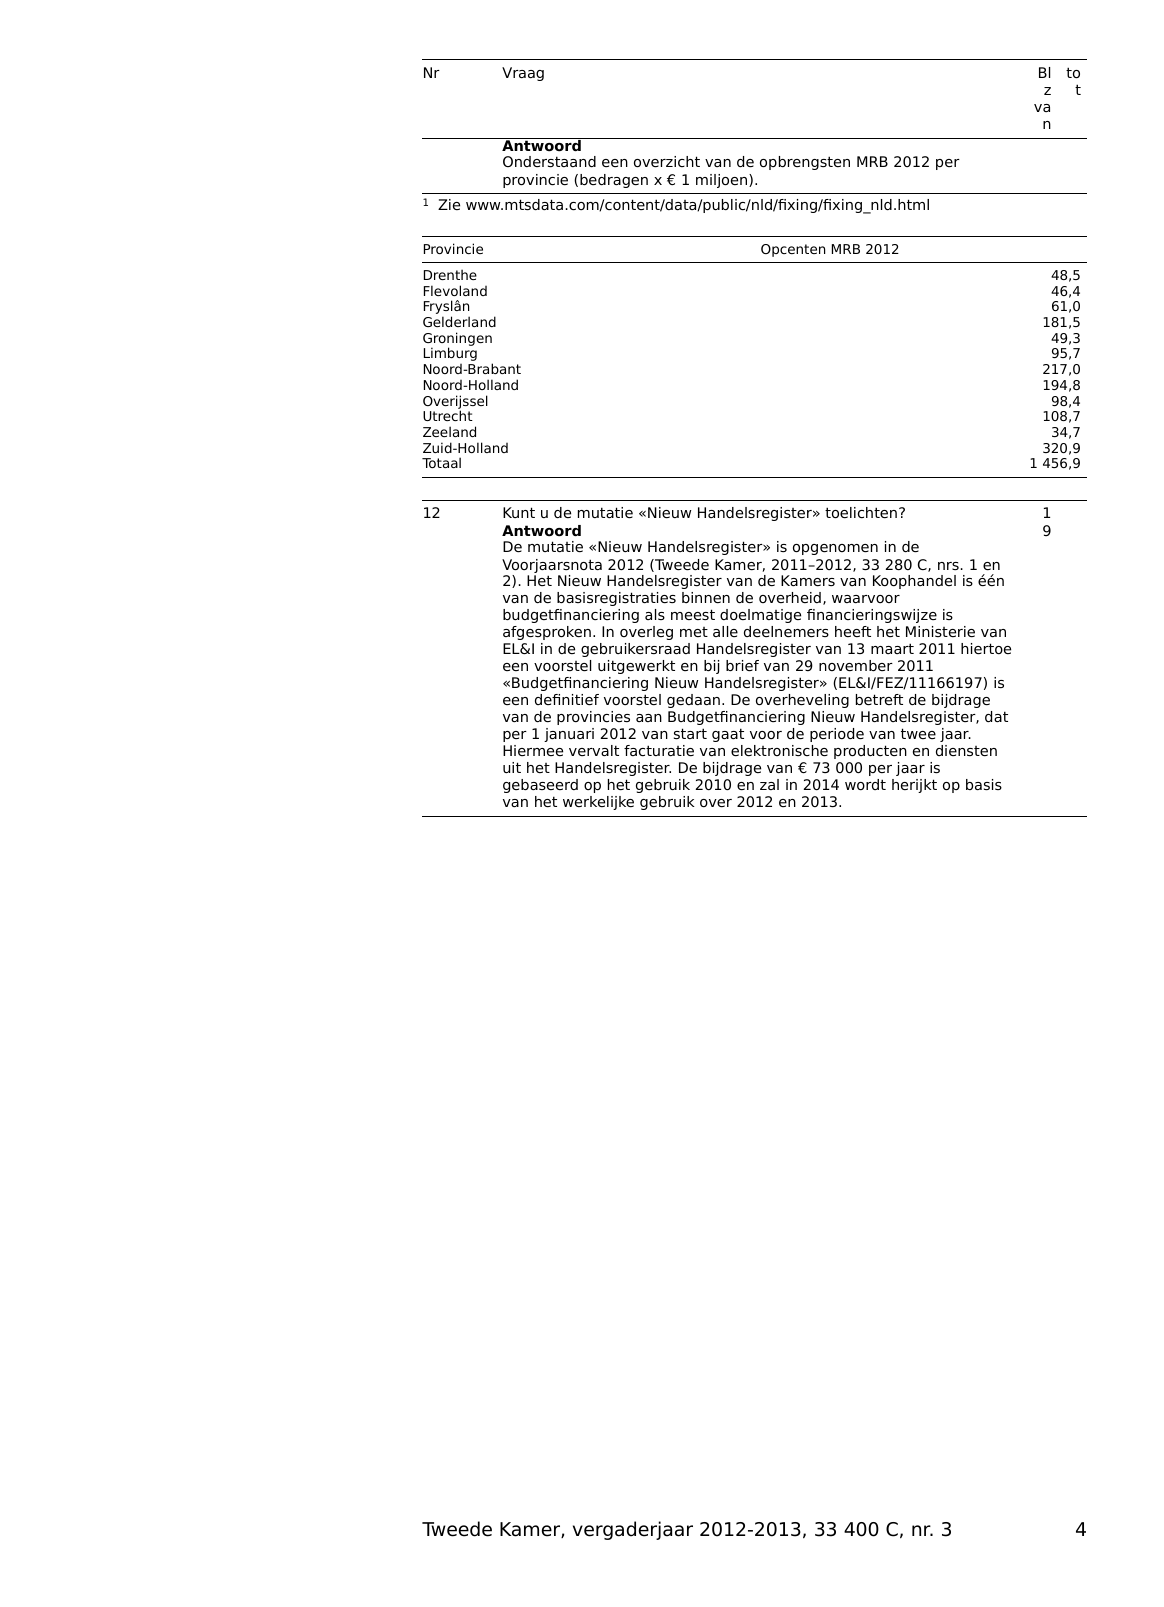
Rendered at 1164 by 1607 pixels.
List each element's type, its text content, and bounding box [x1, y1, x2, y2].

table_cell [1057, 139, 1087, 193]
table_cell Gelderland [422, 315, 754, 331]
table_cell 108,7 [754, 409, 1087, 425]
table_header Provincie [422, 237, 754, 262]
table_header tot [1057, 60, 1087, 137]
table_header [1057, 501, 1087, 816]
table_cell 217,0 [754, 362, 1087, 378]
table_cell 34,7 [754, 425, 1087, 441]
table_header Vraag [496, 60, 1028, 137]
table_cell Limburg [422, 346, 754, 362]
table_cell 95,7 [754, 346, 1087, 362]
table_cell Utrecht [422, 409, 754, 425]
table_cell Fryslân [422, 299, 754, 315]
table_header 19 [1028, 501, 1057, 816]
table_header 12 [422, 501, 496, 816]
table_cell 1 Zie www.mtsdata.com/content/data/public/nld/fixing/fixing_nld.html [422, 194, 1087, 214]
table_cell Flevoland [422, 283, 754, 299]
table_cell Zuid-Holland [422, 441, 754, 456]
table_header Opcenten MRB 2012 [754, 237, 1087, 262]
table_cell Drenthe [422, 263, 754, 283]
table_cell Groningen [422, 331, 754, 346]
table_header Blz van [1028, 60, 1057, 137]
table_cell Zeeland [422, 425, 754, 441]
table_cell 1 456,9 [754, 456, 1087, 477]
table_cell 49,3 [754, 331, 1087, 346]
table_cell [1028, 139, 1057, 193]
table_cell Overijssel [422, 394, 754, 409]
table_cell Noord-Holland [422, 378, 754, 393]
table_cell 181,5 [754, 315, 1087, 331]
table_cell 98,4 [754, 394, 1087, 409]
table_cell 194,8 [754, 378, 1087, 393]
table_cell [422, 139, 496, 193]
table_header Nr [422, 60, 496, 137]
table_cell 320,9 [754, 441, 1087, 456]
table_cell Noord-Brabant [422, 362, 754, 378]
table_cell Antwoord Onderstaand een overzicht van de opbrengsten MRB 2012 per provincie (bedragen x € 1 miljoen). [496, 139, 1028, 193]
table_cell 61,0 [754, 299, 1087, 315]
table_cell 48,5 [754, 263, 1087, 283]
table_cell Totaal [422, 456, 754, 477]
table_cell 46,4 [754, 283, 1087, 299]
table_header Kunt u de mutatie «Nieuw Handelsregister» toelichten? Antwoord De mutatie «Nieuw Handelsregister» is opgenomen in de Voorjaarsnota 2012 (Tweede Kamer, 2011–2012, 33 280 C, nrs. 1 en 2). Het Nieuw Handelsregister van de Kamers van Koophandel is één van de basisregistraties binnen de overheid, waarvoor budgetfinanciering als meest doelmatige financieringswijze is afgesproken. In overleg met alle deelnemers heeft het Ministerie van EL&I in de gebruikersraad Handelsregister van 13 maart 2011 hiertoe een voorstel uitgewerkt en bij brief van 29 november 2011 «Budgetfinanciering Nieuw Handelsregister» (EL&I/FEZ/11166197) is een definitief voorstel gedaan. De overheveling betreft de bijdrage van de provincies aan Budgetfinanciering Nieuw Handelsregister, dat per 1 januari 2012 van start gaat voor de periode van twee jaar. Hiermee vervalt facturatie van elektronische producten en diensten uit het Handelsregister. De bijdrage van € 73 000 per jaar is gebaseerd op het gebruik 2010 en zal in 2014 wordt herijkt op basis van het werkelijke gebruik over 2012 en 2013. [496, 501, 1028, 816]
